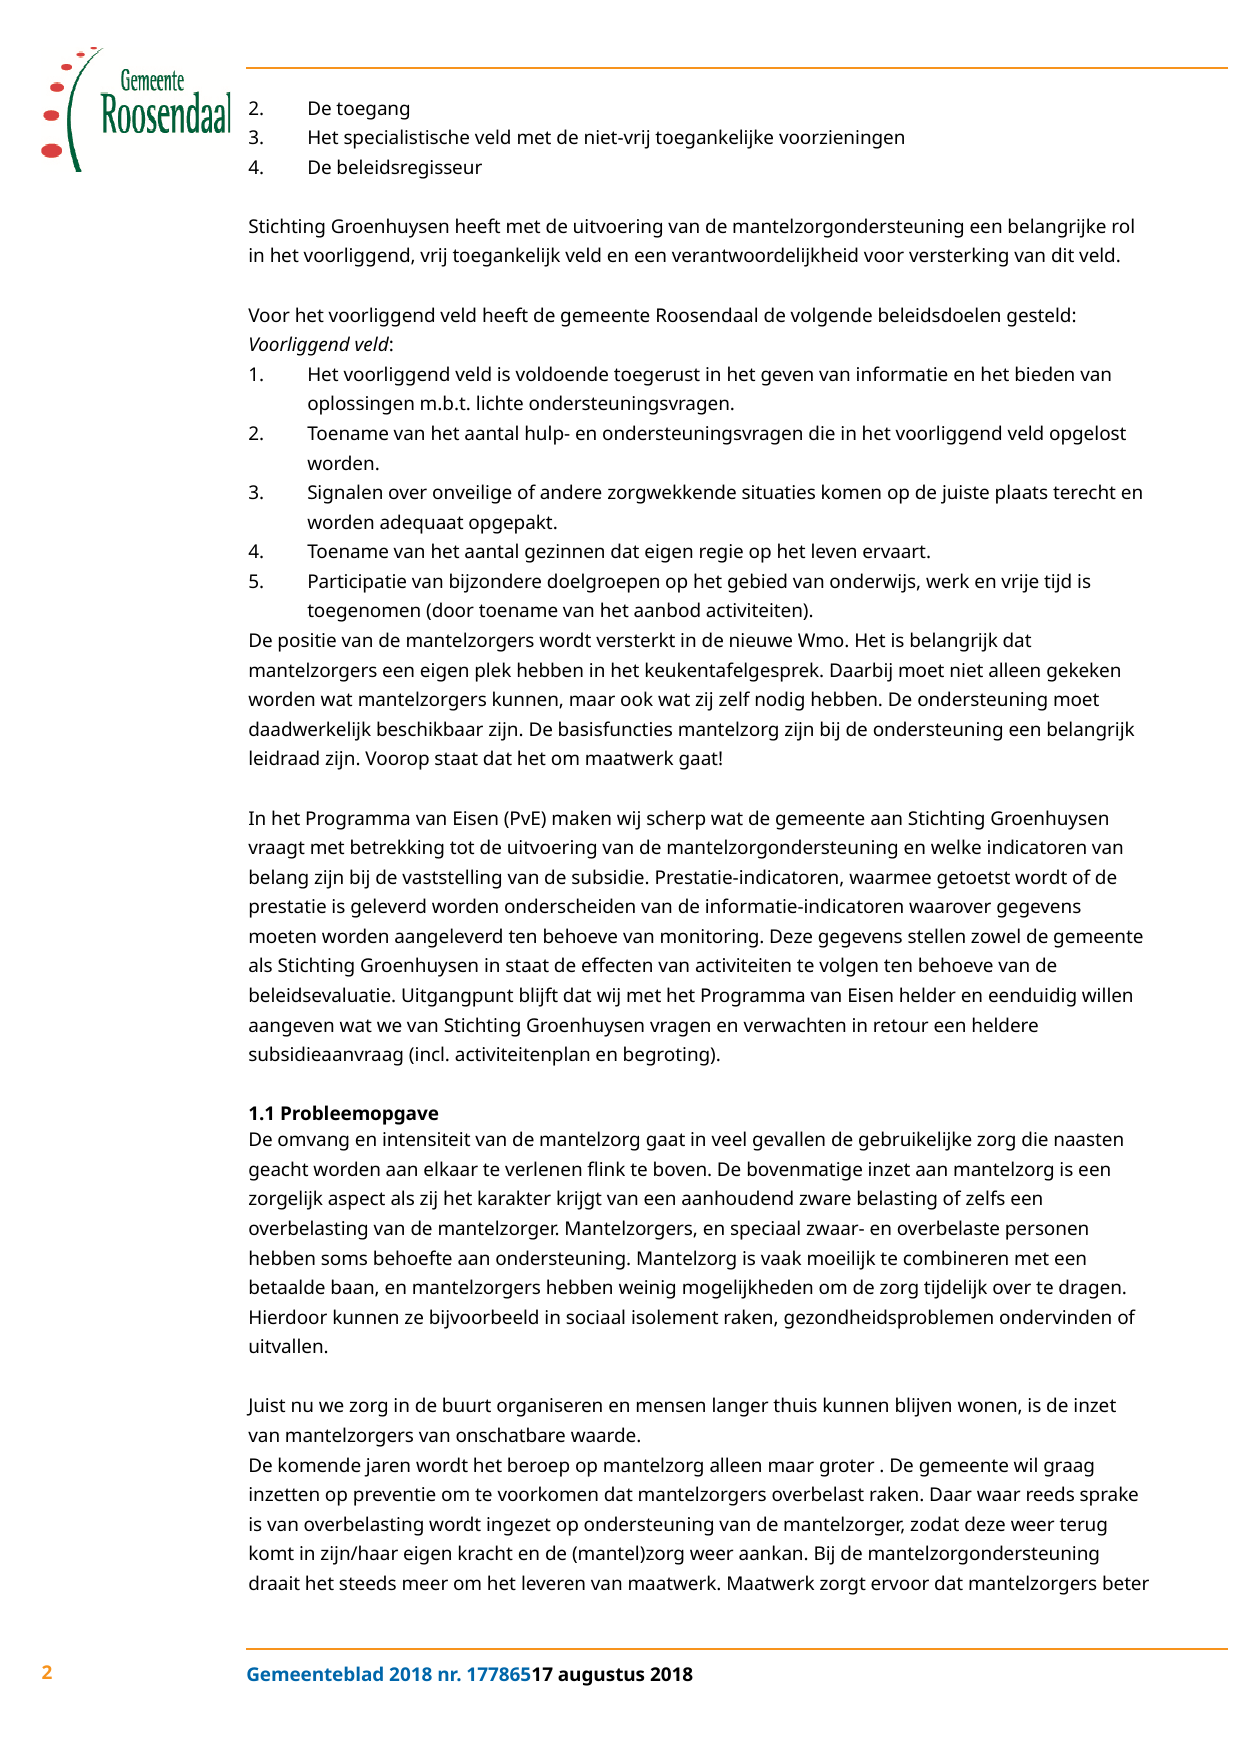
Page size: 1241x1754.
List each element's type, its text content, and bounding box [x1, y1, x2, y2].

list Het specialistische veld met de niet-vrij toegankelijke voorzieningen [248, 124, 1152, 150]
text In het Programma van Eisen (PvE) maken wij scherp wat de gemeente aan Stichting Groenhuysen vraagt met betrekking tot de uitvoering van de mantelzorgondersteuning en welke indicatoren van belang zijn bij de vaststelling van de subsidie. Prestatie-indicatoren, waarmee getoetst wordt of de prestatie is geleverd worden onderscheiden van de informatie-indicatoren waarover gegevens moeten worden aangeleverd ten behoeve van monitoring. Deze gegevens stellen zowel de gemeente als Stichting Groenhuysen in staat de effecten van activiteiten te volgen ten behoeve van de beleidsevaluatie. Uitgangpunt blijft dat wij met het Programma van Eisen helder en eenduidig willen aangeven wat we van Stichting Groenhuysen vragen en verwachten in retour een heldere subsidieaanvraag (incl. activiteitenplan en begroting). [248, 805, 1152, 1067]
list De toegang [248, 95, 1152, 121]
text De komende jaren wordt het beroep op mantelzorg alleen maar groter . De gemeente wil graag inzetten op preventie om te voorkomen dat mantelzorgers overbelast raken. Daar waar reeds sprake is van overbelasting wordt ingezet op ondersteuning van de mantelzorger, zodat deze weer terug komt in zijn/haar eigen kracht en de (mantel)zorg weer aankan. Bij de mantelzorgondersteuning draait het steeds meer om het leveren van maatwerk. Maatwerk zorgt ervoor dat mantelzorgers beter [248, 1452, 1152, 1596]
list De beleidsregisseur [248, 154, 1152, 180]
list Participatie van bijzondere doelgroepen op het gebied van onderwijs, werk en vrije tijd is toegenomen (door toename van het aanbod activiteiten). [248, 568, 1152, 623]
text 1.1 Probleemopgave [248, 1101, 1152, 1126]
text Voor het voorliggend veld heeft de gemeente Roosendaal de volgende beleidsdoelen gesteld: [248, 302, 1152, 328]
list Toename van het aantal hulp- en ondersteuningsvragen die in het voorliggend veld opgelost worden. [248, 420, 1152, 476]
list Signalen over onveilige of andere zorgwekkende situaties komen op de juiste plaats terecht en worden adequaat opgepakt. [248, 479, 1152, 535]
text Voorliggend veld: [248, 331, 1152, 357]
list Toename van het aantal gezinnen dat eigen regie op het leven ervaart. [248, 538, 1152, 564]
text Juist nu we zorg in de buurt organiseren en mensen langer thuis kunnen blijven wonen, is de inzet van mantelzorgers van onschatbare waarde. [248, 1393, 1152, 1448]
text De omvang en intensiteit van de mantelzorg gaat in veel gevallen de gebruikelijke zorg die naasten geacht worden aan elkaar te verlenen flink te boven. De bovenmatige inzet aan mantelzorg is een zorgelijk aspect als zij het karakter krijgt van een aanhoudend zware belasting of zelfs een overbelasting van de mantelzorger. Mantelzorgers, en speciaal zwaar- en overbelaste personen hebben soms behoefte aan ondersteuning. Mantelzorg is vaak moeilijk te combineren met een betaalde baan, en mantelzorgers hebben weinig mogelijkheden om de zorg tijdelijk over te dragen. Hierdoor kunnen ze bijvoorbeeld in sociaal isolement raken, gezondheidsproblemen ondervinden of uitvallen. [248, 1126, 1152, 1359]
text Stichting Groenhuysen heeft met de uitvoering van de mantelzorgondersteuning een belangrijke rol in het voorliggend, vrij toegankelijk veld en een verantwoordelijkheid voor versterking van dit veld. [248, 213, 1152, 268]
picture [41, 47, 231, 172]
list Het voorliggend veld is voldoende toegerust in het geven van informatie en het bieden van oplossingen m.b.t. lichte ondersteuningsvragen. [248, 361, 1152, 416]
text De positie van de mantelzorgers wordt versterkt in de nieuwe Wmo. Het is belangrijk dat mantelzorgers een eigen plek hebben in het keukentafelgesprek. Daarbij moet niet alleen gekeken worden wat mantelzorgers kunnen, maar ook wat zij zelf nodig hebben. De ondersteuning moet daadwerkelijk beschikbaar zijn. De basisfuncties mantelzorg zijn bij de ondersteuning een belangrijk leidraad zijn. Voorop staat dat het om maatwerk gaat! [248, 627, 1152, 771]
